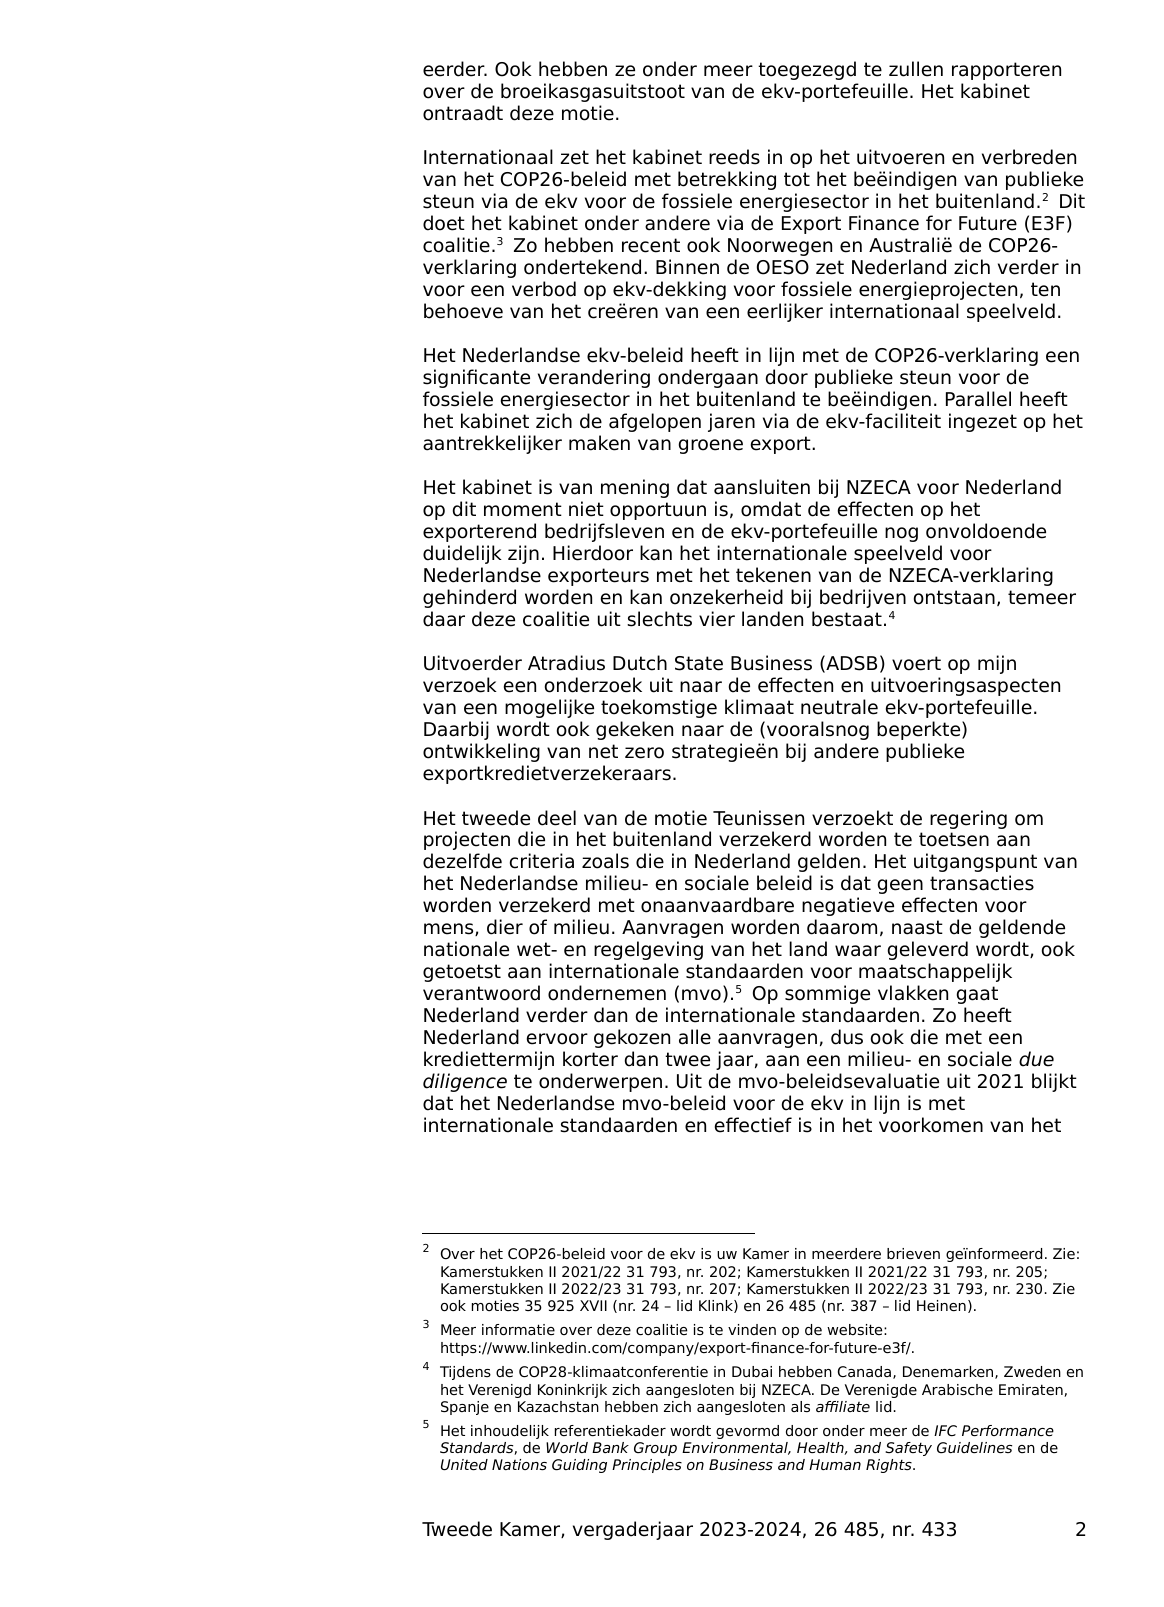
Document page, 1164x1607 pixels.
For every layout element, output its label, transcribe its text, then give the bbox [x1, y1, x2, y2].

text Het kabinet is van mening dat aansluiten bij NZECA voor Nederland op dit moment niet opportuun is, omdat de effecten op het exporterend bedrijfsleven en de ekv-portefeuille nog onvoldoende duidelijk zijn. Hierdoor kan het internationale speelveld voor Nederlandse exporteurs met het tekenen van de NZECA-verklaring gehinderd worden en kan onzekerheid bij bedrijven ontstaan, temeer daar deze coalitie uit slechts vier landen bestaat. [422, 477, 1087, 631]
text Het tweede deel van de motie Teunissen verzoekt de regering om projecten die in het buitenland verzekerd worden te toetsen aan dezelfde criteria zoals die in Nederland gelden. Het uitgangspunt van het Nederlandse milieu- en sociale beleid is dat geen transacties worden verzekerd met onaanvaardbare negatieve effecten voor mens, dier of milieu. Aanvragen worden daarom, naast de geldende nationale wet- en regelgeving van het land waar geleverd wordt, ook getoetst aan internationale standaarden voor maatschappelijk verantwoord ondernemen (mvo). Op sommige vlakken gaat Nederland verder dan de internationale standaarden. Zo heeft Nederland ervoor gekozen alle aanvragen, dus ook die met een krediettermijn korter dan twee jaar, aan een milieu- en sociale due diligence te onderwerpen. Uit de mvo-beleidsevaluatie uit 2021 blijkt dat het Nederlandse mvo-beleid voor de ekv in lijn is met internationale standaarden en effectief is in het voorkomen van het [422, 807, 1087, 1181]
text Het inhoudelijk referentiekader wordt gevormd door onder meer de IFC Performance Standards, de World Bank Group Environmental, Health, and Safety Guidelines en de United Nations Guiding Principles on Business and Human Rights. [422, 1418, 1087, 1474]
text Uitvoerder Atradius Dutch State Business (ADSB) voert op mijn verzoek een onderzoek uit naar de effecten en uitvoeringsaspecten van een mogelijke toekomstige klimaat neutrale ekv-portefeuille. Daarbij wordt ook gekeken naar de (vooralsnog beperkte) ontwikkeling van net zero strategieën bij andere publieke exportkredietverzekeraars. [422, 653, 1087, 785]
text Meer informatie over deze coalitie is te vinden op de website: https://www.linkedin.com/company/export-finance-for-future-e3f/. [422, 1318, 1087, 1357]
text Internationaal zet het kabinet reeds in op het uitvoeren en verbreden van het COP26-beleid met betrekking tot het beëindigen van publieke steun via de ekv voor de fossiele energiesector in het buitenland. Dit doet het kabinet onder andere via de Export Finance for Future (E3F) coalitie. Zo hebben recent ook Noorwegen en Australië de COP26-verklaring ondertekend. Binnen de OESO zet Nederland zich verder in voor een verbod op ekv-dekking voor fossiele energieprojecten, ten behoeve van het creëren van een eerlijker internationaal speelveld. [422, 147, 1087, 323]
text Het Nederlandse ekv-beleid heeft in lijn met de COP26-verklaring een significante verandering ondergaan door publieke steun voor de fossiele energiesector in het buitenland te beëindigen. Parallel heeft het kabinet zich de afgelopen jaren via de ekv-faciliteit ingezet op het aantrekkelijker maken van groene export. [422, 345, 1087, 455]
text Tijdens de COP28-klimaatconferentie in Dubai hebben Canada, Denemarken, Zweden en het Verenigd Koninkrijk zich aangesloten bij NZECA. De Verenigde Arabische Emiraten, Spanje en Kazachstan hebben zich aangesloten als affiliate lid. [422, 1360, 1087, 1416]
text eerder. Ook hebben ze onder meer toegezegd te zullen rapporteren over de broeikasgasuitstoot van de ekv-portefeuille. Het kabinet ontraadt deze motie. [422, 59, 1087, 125]
text Over het COP26-beleid voor de ekv is uw Kamer in meerdere brieven geïnformeerd. Zie: Kamerstukken II 2021/22 31 793, nr. 202; Kamerstukken II 2021/22 31 793, nr. 205; Kamerstukken II 2022/23 31 793, nr. 207; Kamerstukken II 2022/23 31 793, nr. 230. Zie ook moties 35 925 XVII (nr. 24 – lid Klink) en 26 485 (nr. 387 – lid Heinen). [422, 1242, 1087, 1315]
